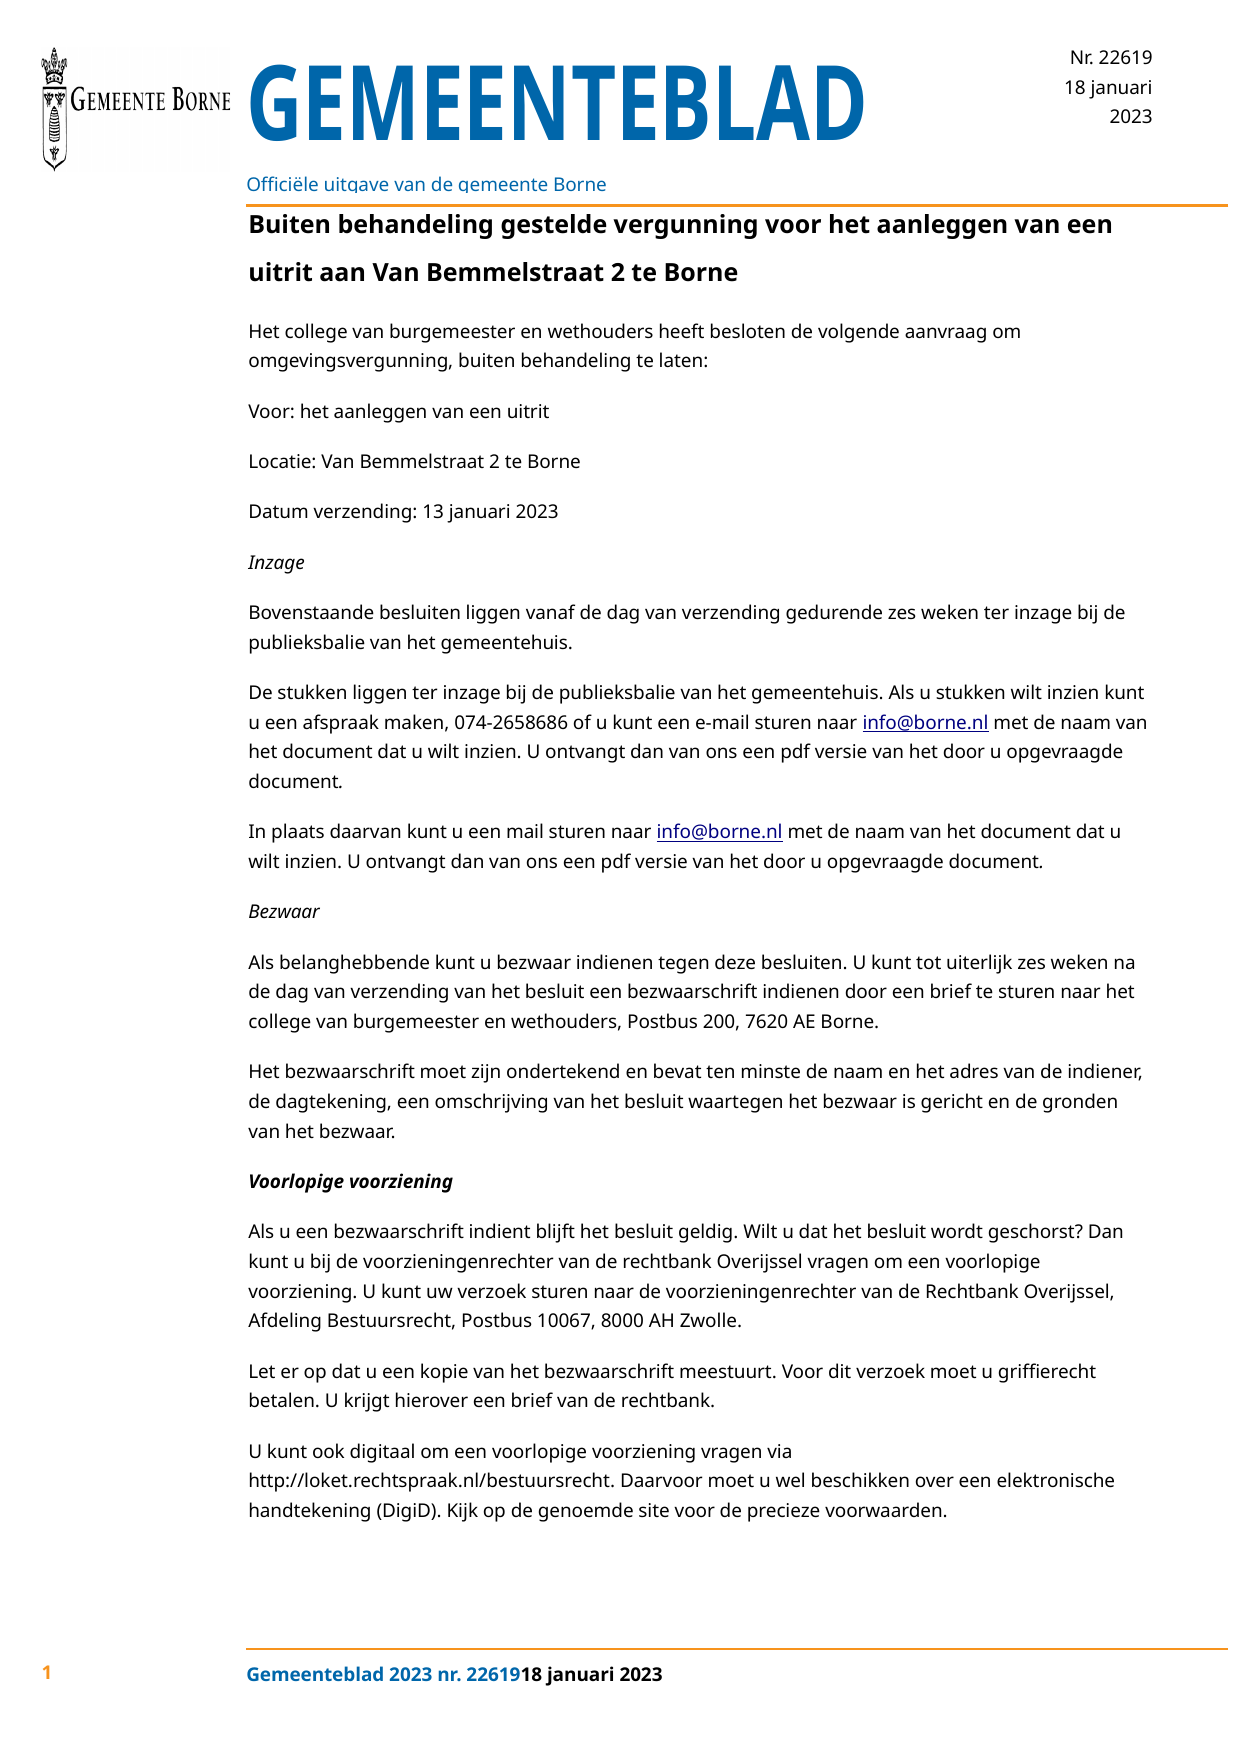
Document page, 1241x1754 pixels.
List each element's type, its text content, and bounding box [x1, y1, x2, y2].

text De stukken liggen ter inzage bij de publieksbalie van het gemeentehuis. Als u stukken wilt inzien kunt u een afspraak maken, 074-2658686 of u kunt een e-mail sturen naar info@borne.nl met de naam van het document dat u wilt inzien. U ontvangt dan van ons een pdf versie van het door u opgevraagde document. [248, 679, 1152, 794]
text Als u een bezwaarschrift indient blijft het besluit geldig. Wilt u dat het besluit wordt geschorst? Dan kunt u bij de voorzieningenrechter van de rechtbank Overijssel vragen om een voorlopige voorziening. U kunt uw verzoek sturen naar de voorzieningenrechter van de Rechtbank Overijssel, Afdeling Bestuursrecht, Postbus 10067, 8000 AH Zwolle. [248, 1219, 1152, 1333]
text In plaats daarvan kunt u een mail sturen naar info@borne.nl met de naam van het document dat u wilt inzien. U ontvangt dan van ons een pdf versie van het door u opgevraagde document. [248, 819, 1152, 874]
text Bovenstaande besluiten liggen vanaf de dag van verzending gedurende zes weken ter inzage bij de publieksbalie van het gemeentehuis. [248, 599, 1152, 655]
text Let er op dat u een kopie van het bezwaarschrift meestuurt. Voor dit verzoek moet u griffierecht betalen. U krijgt hierover een brief van de rechtbank. [248, 1358, 1152, 1413]
text Het college van burgemeester en wethouders heeft besloten de volgende aanvraag om omgevingsvergunning, buiten behandeling te laten: [248, 318, 1152, 373]
text Datum verzending: 13 januari 2023 [248, 499, 1152, 524]
text Het bezwaarschrift moet zijn ondertekend en bevat ten minste de naam en het adres van de indiener, de dagtekening, een omschrijving van het besluit waartegen het bezwaar is gericht en de gronden van het bezwaar. [248, 1059, 1152, 1144]
text U kunt ook digitaal om een voorlopige voorziening vragen via http://loket.rechtspraak.nl/bestuursrecht. Daarvoor moet u wel beschikken over een elektronische handtekening (DigiD). Kijk op de genoemde site voor de precieze voorwaarden. [248, 1438, 1152, 1523]
text Voorlopige voorziening [248, 1168, 1152, 1194]
text Als belanghebbende kunt u bezwaar indienen tegen deze besluiten. U kunt tot uiterlijk zes weken na de dag van verzending van het besluit een bezwaarschrift indienen door een brief te sturen naar het college van burgemeester en wethouders, Postbus 200, 7620 AE Borne. [248, 949, 1152, 1034]
text Buiten behandeling gestelde vergunning voor het aanleggen van een uitrit aan Van Bemmelstraat 2 te Borne [248, 207, 1152, 288]
picture [41, 47, 231, 172]
text Bezwaar [248, 899, 1152, 924]
text Inzage [248, 549, 1152, 575]
text Locatie: Van Bemmelstraat 2 te Borne [248, 448, 1152, 474]
text Voor: het aanleggen van een uitrit [248, 398, 1152, 424]
